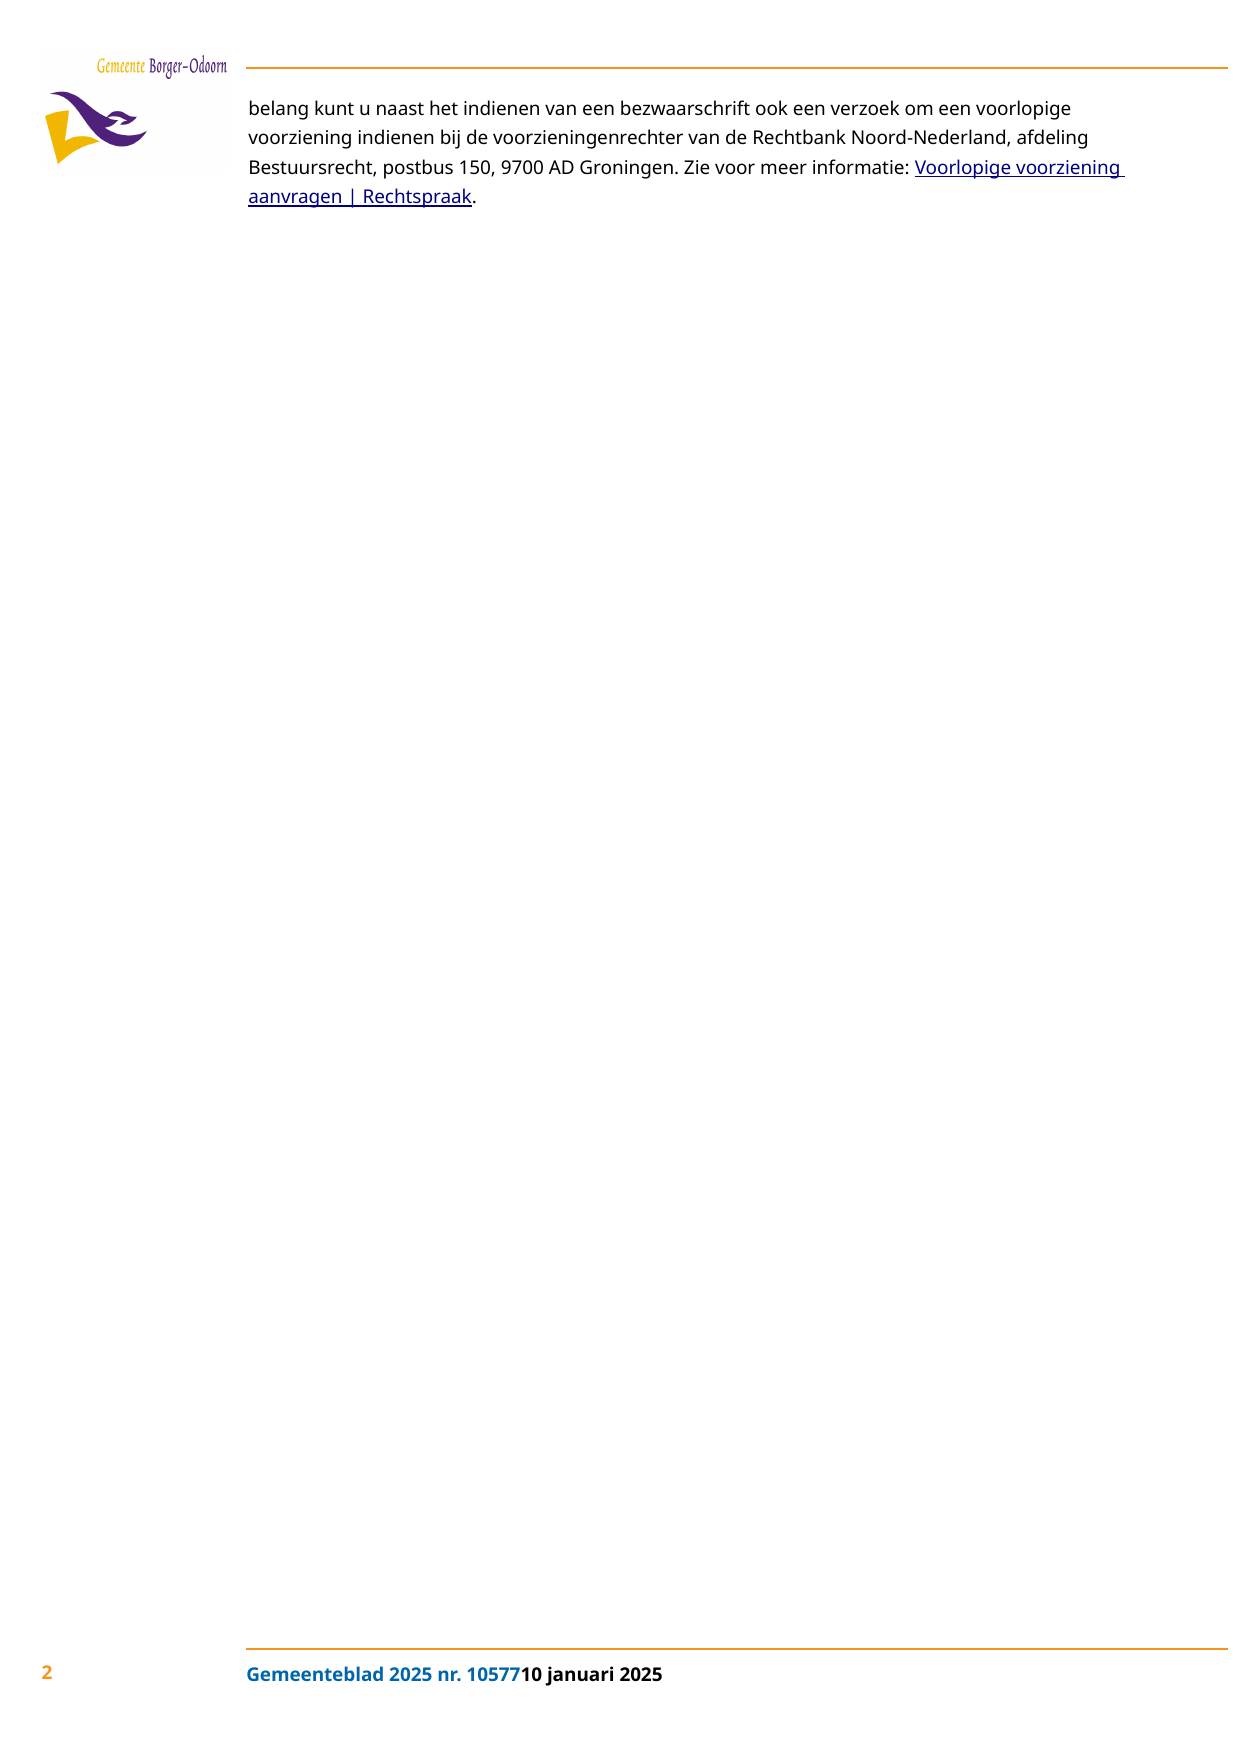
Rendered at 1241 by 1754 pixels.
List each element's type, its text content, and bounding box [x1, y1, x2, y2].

picture [41, 47, 231, 172]
text belang kunt u naast het indienen van een bezwaarschrift ook een verzoek om een voorlopige voorziening indienen bij de voorzieningenrechter van de Rechtbank Noord-Nederland, afdeling Bestuursrecht, postbus 150, 9700 AD Groningen. Zie voor meer informatie: Voorlopige voorziening aanvragen | Rechtspraak. [248, 95, 1152, 209]
